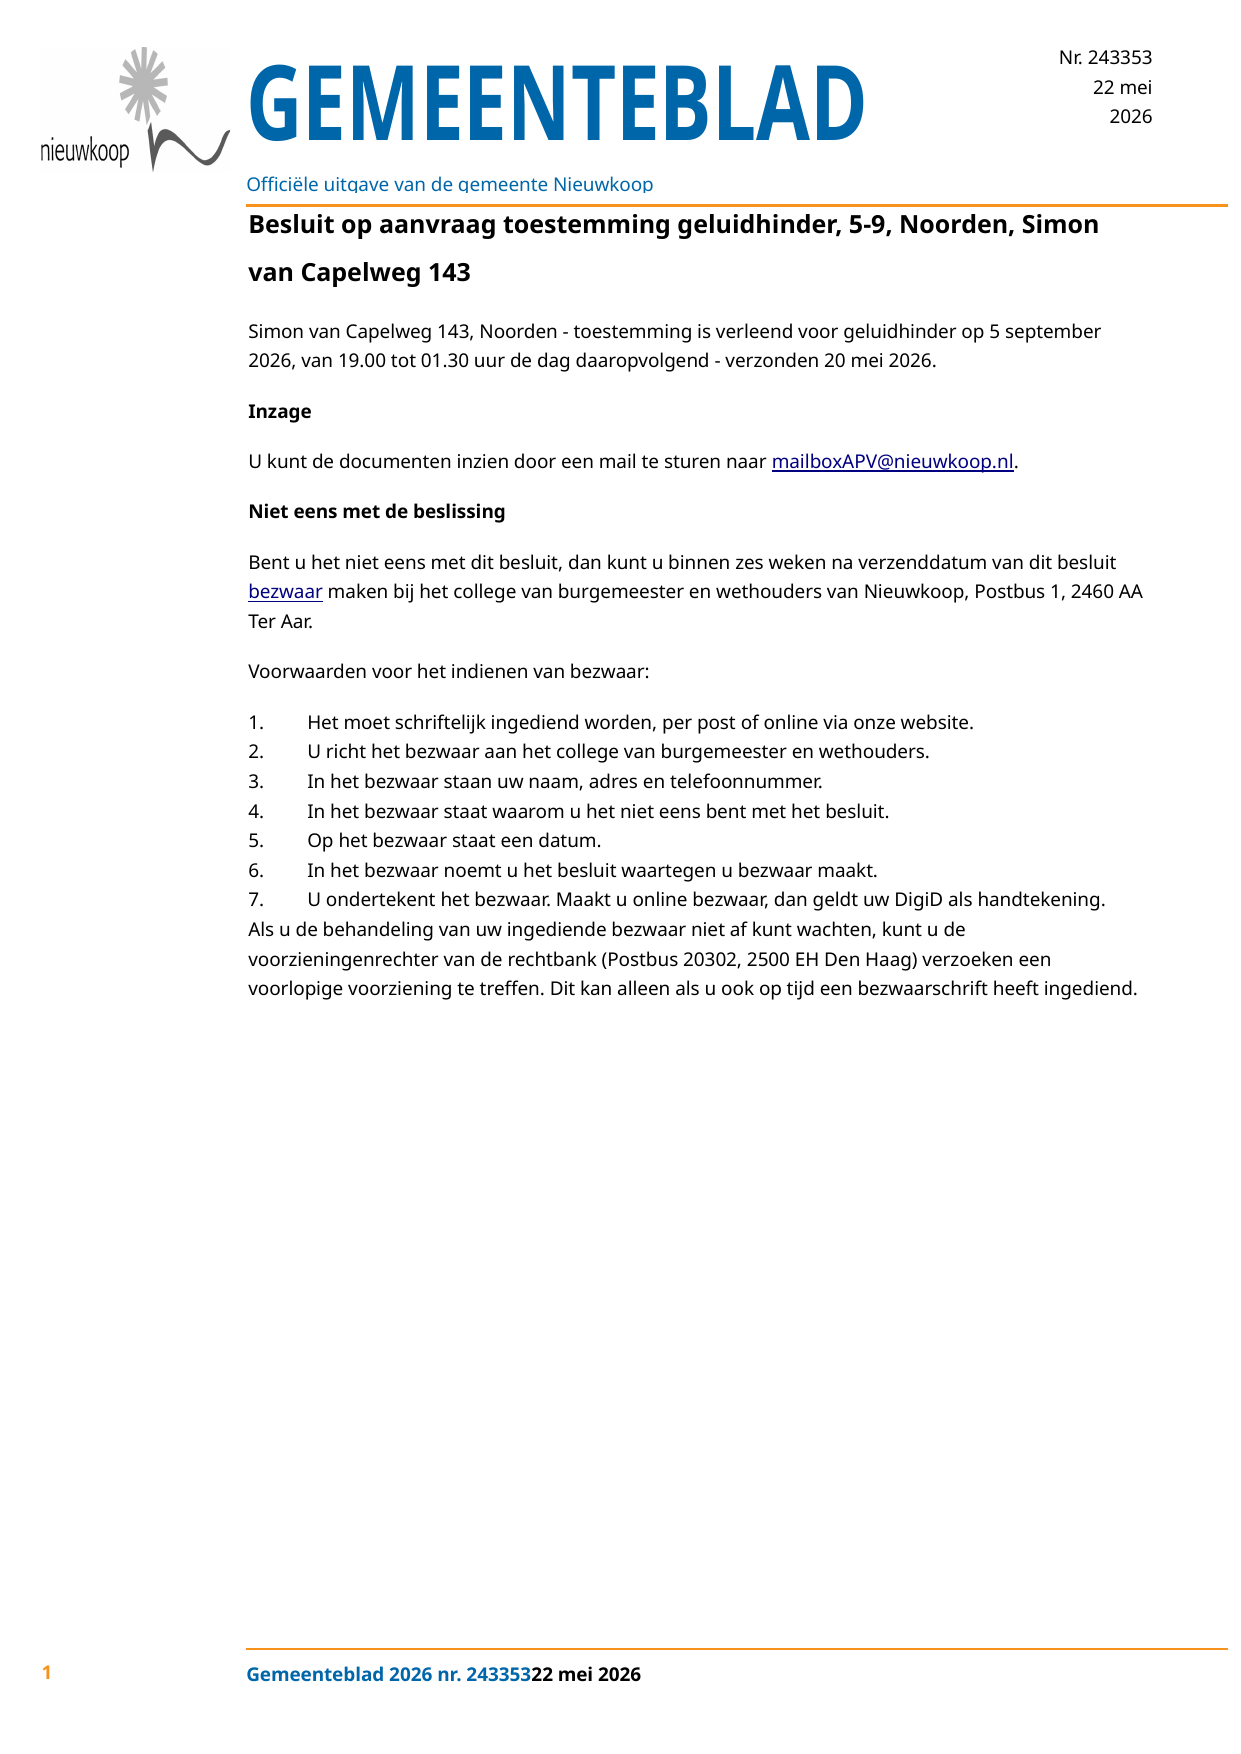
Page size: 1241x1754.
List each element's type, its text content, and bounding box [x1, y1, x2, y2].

list In het bezwaar noemt u het besluit waartegen u bezwaar maakt. [248, 857, 1152, 883]
picture [41, 47, 231, 172]
text Niet eens met de beslissing [248, 499, 1152, 524]
list Het moet schriftelijk ingediend worden, per post of online via onze website. [248, 709, 1152, 735]
list Op het bezwaar staat een datum. [248, 827, 1152, 853]
text Simon van Capelweg 143, Noorden - toestemming is verleend voor geluidhinder op 5 september 2026, van 19.00 tot 01.30 uur de dag daaropvolgend - verzonden 20 mei 2026. [248, 318, 1152, 373]
text Als u de behandeling van uw ingediende bezwaar niet af kunt wachten, kunt u de voorzieningenrechter van de rechtbank (Postbus 20302, 2500 EH Den Haag) verzoeken een voorlopige voorziening te treffen. Dit kan alleen als u ook op tijd een bezwaarschrift heeft ingediend. [248, 916, 1152, 1001]
list U richt het bezwaar aan het college van burgemeester en wethouders. [248, 739, 1152, 764]
list In het bezwaar staat waarom u het niet eens bent met het besluit. [248, 798, 1152, 824]
text Besluit op aanvraag toestemming geluidhinder, 5-9, Noorden, Simon van Capelweg 143 [248, 207, 1152, 288]
list In het bezwaar staan uw naam, adres en telefoonnummer. [248, 768, 1152, 794]
text Bent u het niet eens met dit besluit, dan kunt u binnen zes weken na verzenddatum van dit besluit bezwaar maken bij het college van burgemeester en wethouders van Nieuwkoop, Postbus 1, 2460 AA Ter Aar. [248, 549, 1152, 634]
text Voorwaarden voor het indienen van bezwaar: [248, 659, 1152, 684]
text Inzage [248, 398, 1152, 424]
text U kunt de documenten inzien door een mail te sturen naar mailboxAPV@nieuwkoop.nl. [248, 448, 1152, 474]
list U ondertekent het bezwaar. Maakt u online bezwaar, dan geldt uw DigiD als handtekening. [248, 887, 1152, 912]
